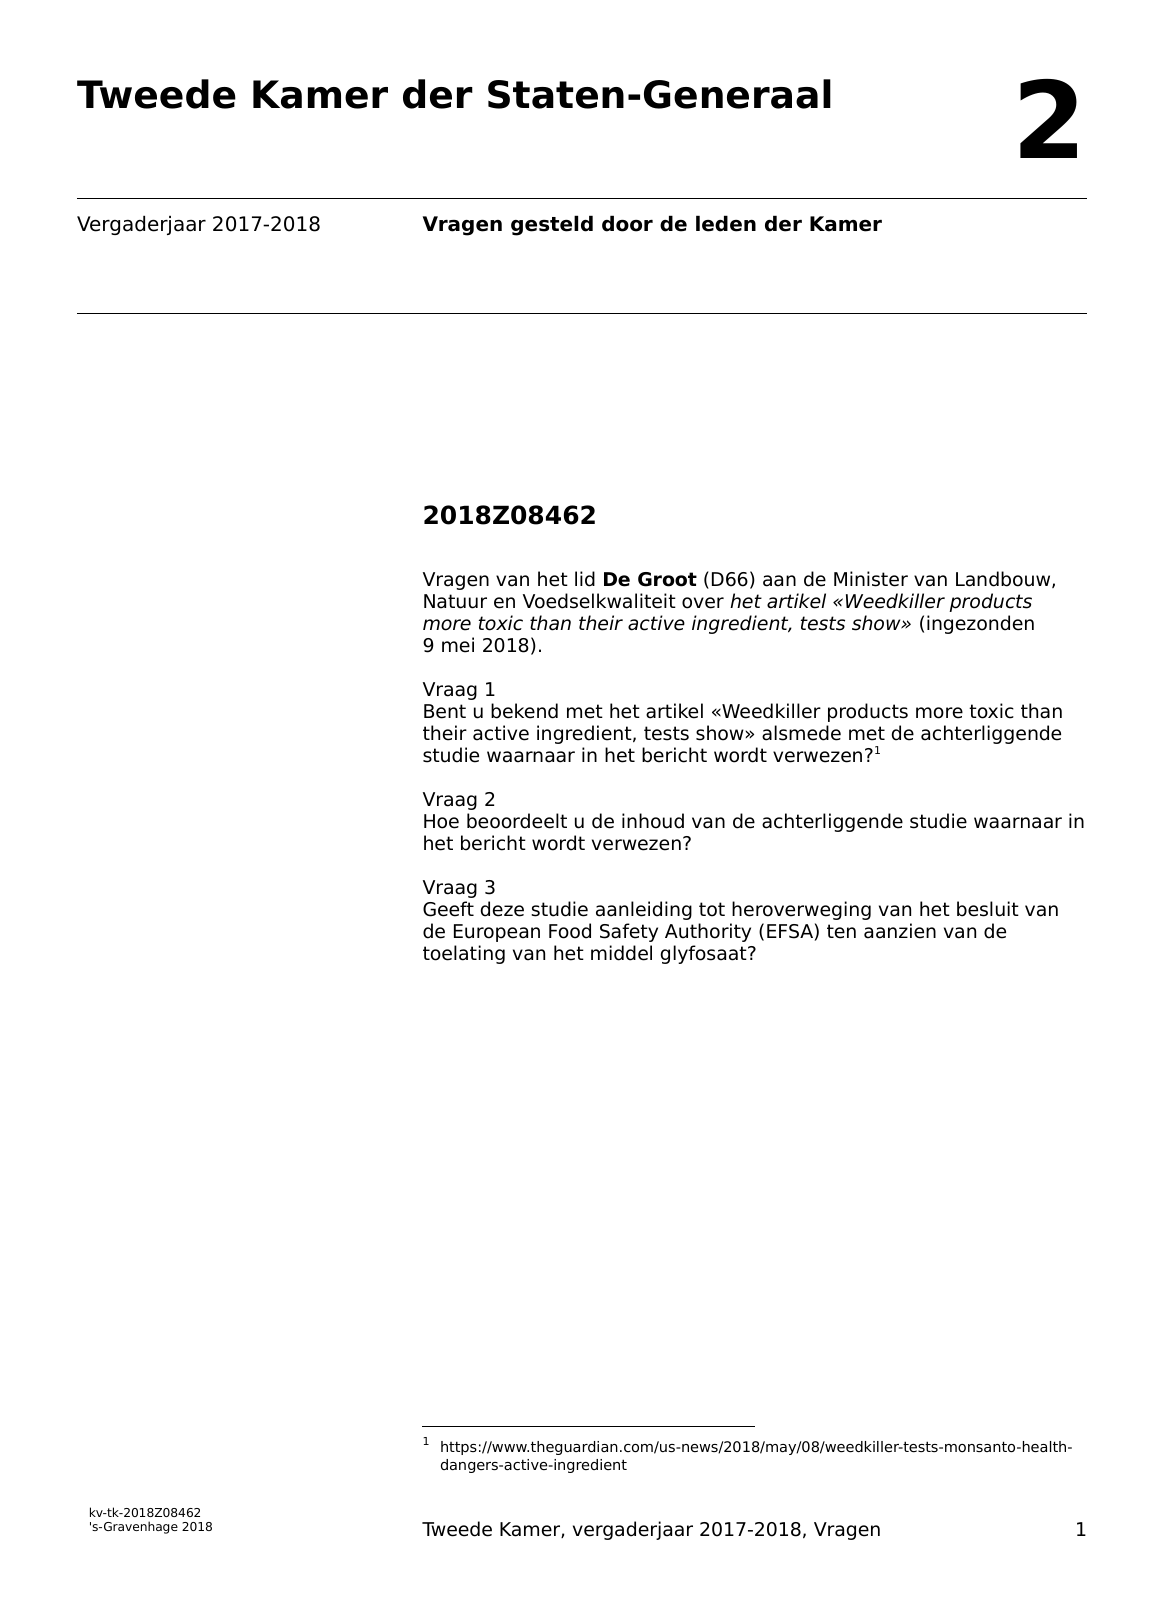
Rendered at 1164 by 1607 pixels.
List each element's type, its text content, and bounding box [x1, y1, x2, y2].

text Vraag 3 [422, 877, 1087, 899]
text Hoe beoordeelt u de inhoud van de achterliggende studie waarnaar in het bericht wordt verwezen? [422, 811, 1087, 855]
text 2018Z08462 [422, 501, 1087, 531]
text Bent u bekend met het artikel «Weedkiller products more toxic than their active ingredient, tests show» alsmede met de achterliggende studie waarnaar in het bericht wordt verwezen? [422, 701, 1087, 767]
table_cell Vragen gesteld door de leden der Kamer [422, 199, 1087, 313]
table_header Tweede Kamer der Staten-Generaal [77, 59, 886, 198]
table_header 2 [886, 59, 1087, 198]
text 's-Gravenhage 2018 [88, 1520, 323, 1534]
text https://www.theguardian.com/us-news/2018/may/08/weedkiller-tests-monsanto-health-dangers-active-ingredient [422, 1435, 1087, 1474]
text Vraag 2 [422, 789, 1087, 811]
text Vraag 1 [422, 679, 1087, 701]
table_cell Vergaderjaar 2017-2018 [77, 199, 422, 313]
text Geeft deze studie aanleiding tot heroverweging van het besluit van de European Food Safety Authority (EFSA) ten aanzien van de toelating van het middel glyfosaat? [422, 899, 1087, 965]
text Vragen van het lid De Groot (D66) aan de Minister van Landbouw, Natuur en Voedselkwaliteit over het artikel «Weedkiller products more toxic than their active ingredient, tests show» (ingezonden 9 mei 2018). [422, 569, 1087, 657]
text kv-tk-2018Z08462 [88, 1506, 323, 1520]
